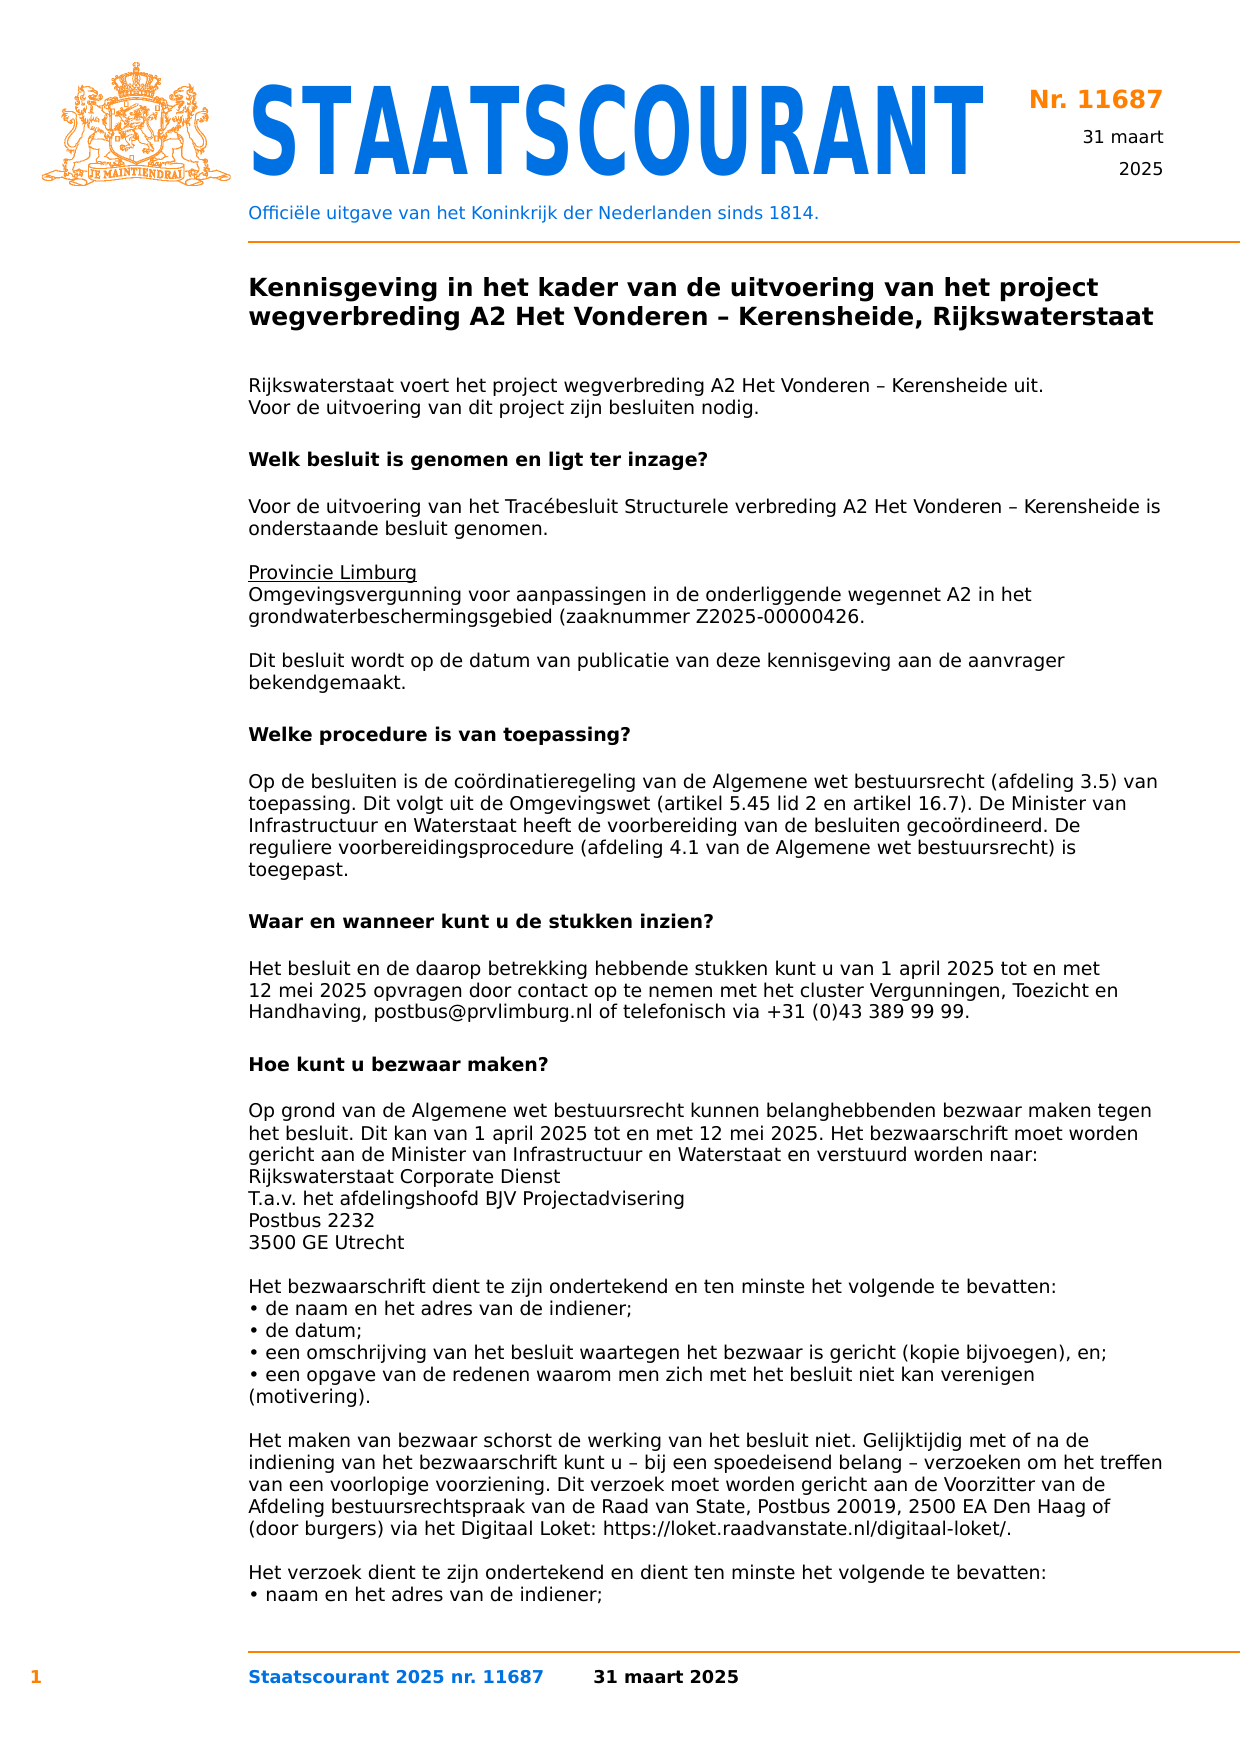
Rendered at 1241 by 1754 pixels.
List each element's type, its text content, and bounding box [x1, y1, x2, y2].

text Voor de uitvoering van het Tracébesluit Structurele verbreding A2 Het Vonderen – Kerensheide is onderstaande besluit genomen. [248, 496, 1163, 540]
text • de naam en het adres van de indiener; [248, 1298, 1163, 1320]
table_cell 2025 [998, 153, 1240, 203]
text Dit besluit wordt op de datum van publicatie van deze kennisgeving aan de aanvrager bekendgemaakt. [248, 650, 1163, 694]
text T.a.v. het afdelingshoofd BJV Projectadvisering [248, 1188, 1163, 1210]
text • een omschrijving van het besluit waartegen het bezwaar is gericht (kopie bijvoegen), en; [248, 1342, 1163, 1364]
text Rijkswaterstaat Corporate Dienst [248, 1166, 1163, 1188]
text Voor de uitvoering van dit project zijn besluiten nodig. [248, 397, 1163, 419]
text Het verzoek dient te zijn ondertekend en dient ten minste het volgende te bevatten: [248, 1562, 1163, 1584]
text Het bezwaarschrift dient te zijn ondertekend en ten minste het volgende te bevatten: [248, 1276, 1163, 1298]
subtitle Hoe kunt u bezwaar maken? [248, 1053, 1163, 1075]
text Op de besluiten is de coördinatieregeling van de Algemene wet bestuursrecht (afdeling 3.5) van toepassing. Dit volgt uit de Omgevingswet (artikel 5.45 lid 2 en artikel 16.7). De Minister van Infrastructuur en Waterstaat heeft de voorbereiding van de besluiten gecoördineerd. De reguliere voorbereidingsprocedure (afdeling 4.1 van de Algemene wet bestuursrecht) is toegepast. [248, 771, 1163, 881]
text Provincie Limburg [248, 562, 1163, 584]
text 3500 GE Utrecht [248, 1232, 1163, 1254]
text • de datum; [248, 1320, 1163, 1342]
text Omgevingsvergunning voor aanpassingen in de onderliggende wegennet A2 in het grondwaterbeschermingsgebied (zaaknummer Z2025-00000426. [248, 584, 1163, 628]
table_header Nr. 11687 [998, 62, 1240, 121]
picture [41, 62, 231, 186]
text Het besluit en de daarop betrekking hebbende stukken kunt u van 1 april 2025 tot en met 12 mei 2025 opvragen door contact op te nemen met het cluster Vergunningen, Toezicht en Handhaving, postbus@prvlimburg.nl of telefonisch via +31 (0)43 389 99 99. [248, 957, 1163, 1023]
table_header [25, 62, 248, 241]
table_cell 31 maart [998, 121, 1240, 153]
text Op grond van de Algemene wet bestuursrecht kunnen belanghebbenden bezwaar maken tegen het besluit. Dit kan van 1 april 2025 tot en met 12 mei 2025. Het bezwaarschrift moet worden gericht aan de Minister van Infrastructuur en Waterstaat en verstuurd worden naar: [248, 1100, 1163, 1166]
subtitle Kennisgeving in het kader van de uitvoering van het project wegverbreding A2 Het Vonderen – Kerensheide, Rijkswaterstaat [248, 273, 1163, 331]
text • naam en het adres van de indiener; [248, 1584, 1163, 1606]
subtitle Waar en wanneer kunt u de stukken inzien? [248, 911, 1163, 932]
text Rijkswaterstaat voert het project wegverbreding A2 Het Vonderen – Kerensheide uit. [248, 375, 1163, 397]
text Postbus 2232 [248, 1210, 1163, 1232]
text Het maken van bezwaar schorst de werking van het besluit niet. Gelijktijdig met of na de indiening van het bezwaarschrift kunt u – bij een spoedeisend belang – verzoeken om het treffen van een voorlopige voorziening. Dit verzoek moet worden gericht aan de Voorzitter van de Afdeling bestuursrechtspraak van de Raad van State, Postbus 20019, 2500 EA Den Haag of (door burgers) via het Digitaal Loket: https://loket.raadvanstate.nl/digitaal-loket/. [248, 1430, 1163, 1540]
text • een opgave van de redenen waarom men zich met het besluit niet kan verenigen (motivering). [248, 1364, 1163, 1408]
table_cell Officiële uitgave van het Koninkrijk der Nederlanden sinds 1814. [248, 203, 1240, 241]
subtitle Welk besluit is genomen en ligt ter inzage? [248, 449, 1163, 471]
subtitle Welke procedure is van toepassing? [248, 724, 1163, 746]
table_header STAATSCOURANT [248, 62, 998, 203]
